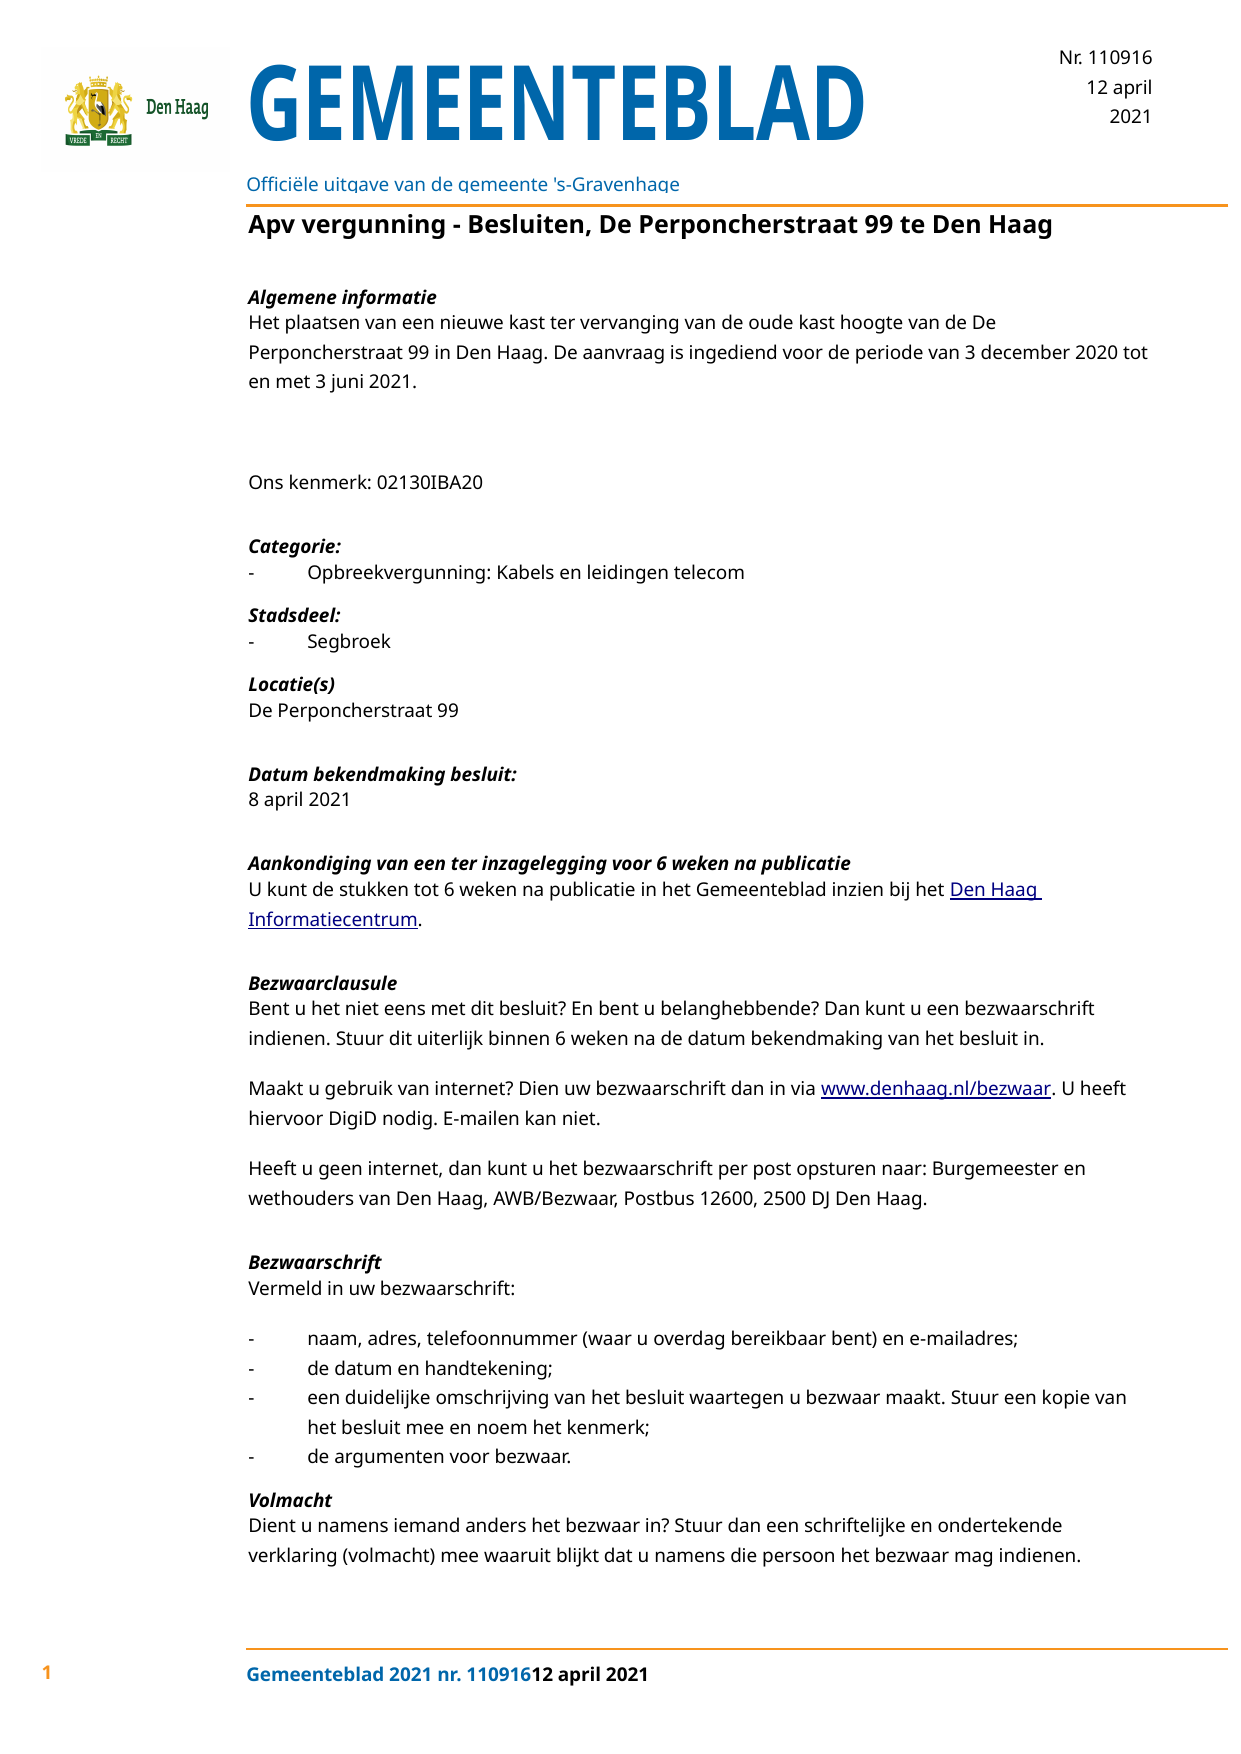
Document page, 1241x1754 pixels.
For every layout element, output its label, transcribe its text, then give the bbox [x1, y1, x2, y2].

text Locatie(s) [248, 671, 1152, 697]
text Apv vergunning - Besluiten, De Perponcherstraat 99 te Den Haag [248, 207, 1152, 241]
text Bezwaarclausule [248, 970, 1152, 996]
text Bezwaarschrift [248, 1249, 1152, 1275]
text Algemene informatie [248, 284, 1152, 309]
text Bent u het niet eens met dit besluit? En bent u belanghebbende? Dan kunt u een bezwaarschrift indienen. Stuur dit uiterlijk binnen 6 weken na de datum bekendmaking van het besluit in. [248, 996, 1152, 1051]
text Ons kenmerk: 02130IBA20 [248, 469, 1152, 495]
text 8 april 2021 [248, 787, 1152, 812]
text Aankondiging van een ter inzagelegging voor 6 weken na publicatie [248, 851, 1152, 876]
list naam, adres, telefoonnummer (waar u overdag bereikbaar bent) en e-mailadres; [248, 1325, 1152, 1351]
list Segbroek [248, 628, 1152, 654]
text Maakt u gebruik van internet? Dien uw bezwaarschrift dan in via www.denhaag.nl/bezwaar. U heeft hiervoor DigiD nodig. E-mailen kan niet. [248, 1076, 1152, 1131]
text Datum bekendmaking besluit: [248, 761, 1152, 787]
text Heeft u geen internet, dan kunt u het bezwaarschrift per post opsturen naar: Burgemeester en wethouders van Den Haag, AWB/Bezwaar, Postbus 12600, 2500 DJ Den Haag. [248, 1156, 1152, 1211]
text Dient u namens iemand anders het bezwaar in? Stuur dan een schriftelijke en ondertekende verklaring (volmacht) mee waaruit blijkt dat u namens die persoon het bezwaar mag indienen. [248, 1512, 1152, 1568]
list de argumenten voor bezwaar. [248, 1444, 1152, 1469]
text Stadsdeel: [248, 602, 1152, 628]
list de datum en handtekening; [248, 1355, 1152, 1381]
list Opbreekvergunning: Kabels en leidingen telecom [248, 559, 1152, 585]
text Volmacht [248, 1487, 1152, 1512]
text De Perponcherstraat 99 [248, 697, 1152, 723]
text Het plaatsen van een nieuwe kast ter vervanging van de oude kast hoogte van de De Perponcherstraat 99 in Den Haag. De aanvraag is ingediend voor de periode van 3 december 2020 tot en met 3 juni 2021. [248, 309, 1152, 394]
picture [41, 47, 231, 172]
text Categorie: [248, 533, 1152, 559]
text U kunt de stukken tot 6 weken na publicatie in het Gemeenteblad inzien bij het Den Haag Informatiecentrum. [248, 876, 1152, 932]
list een duidelijke omschrijving van het besluit waartegen u bezwaar maakt. Stuur een kopie van het besluit mee en noem het kenmerk; [248, 1384, 1152, 1440]
text Vermeld in uw bezwaarschrift: [248, 1275, 1152, 1301]
